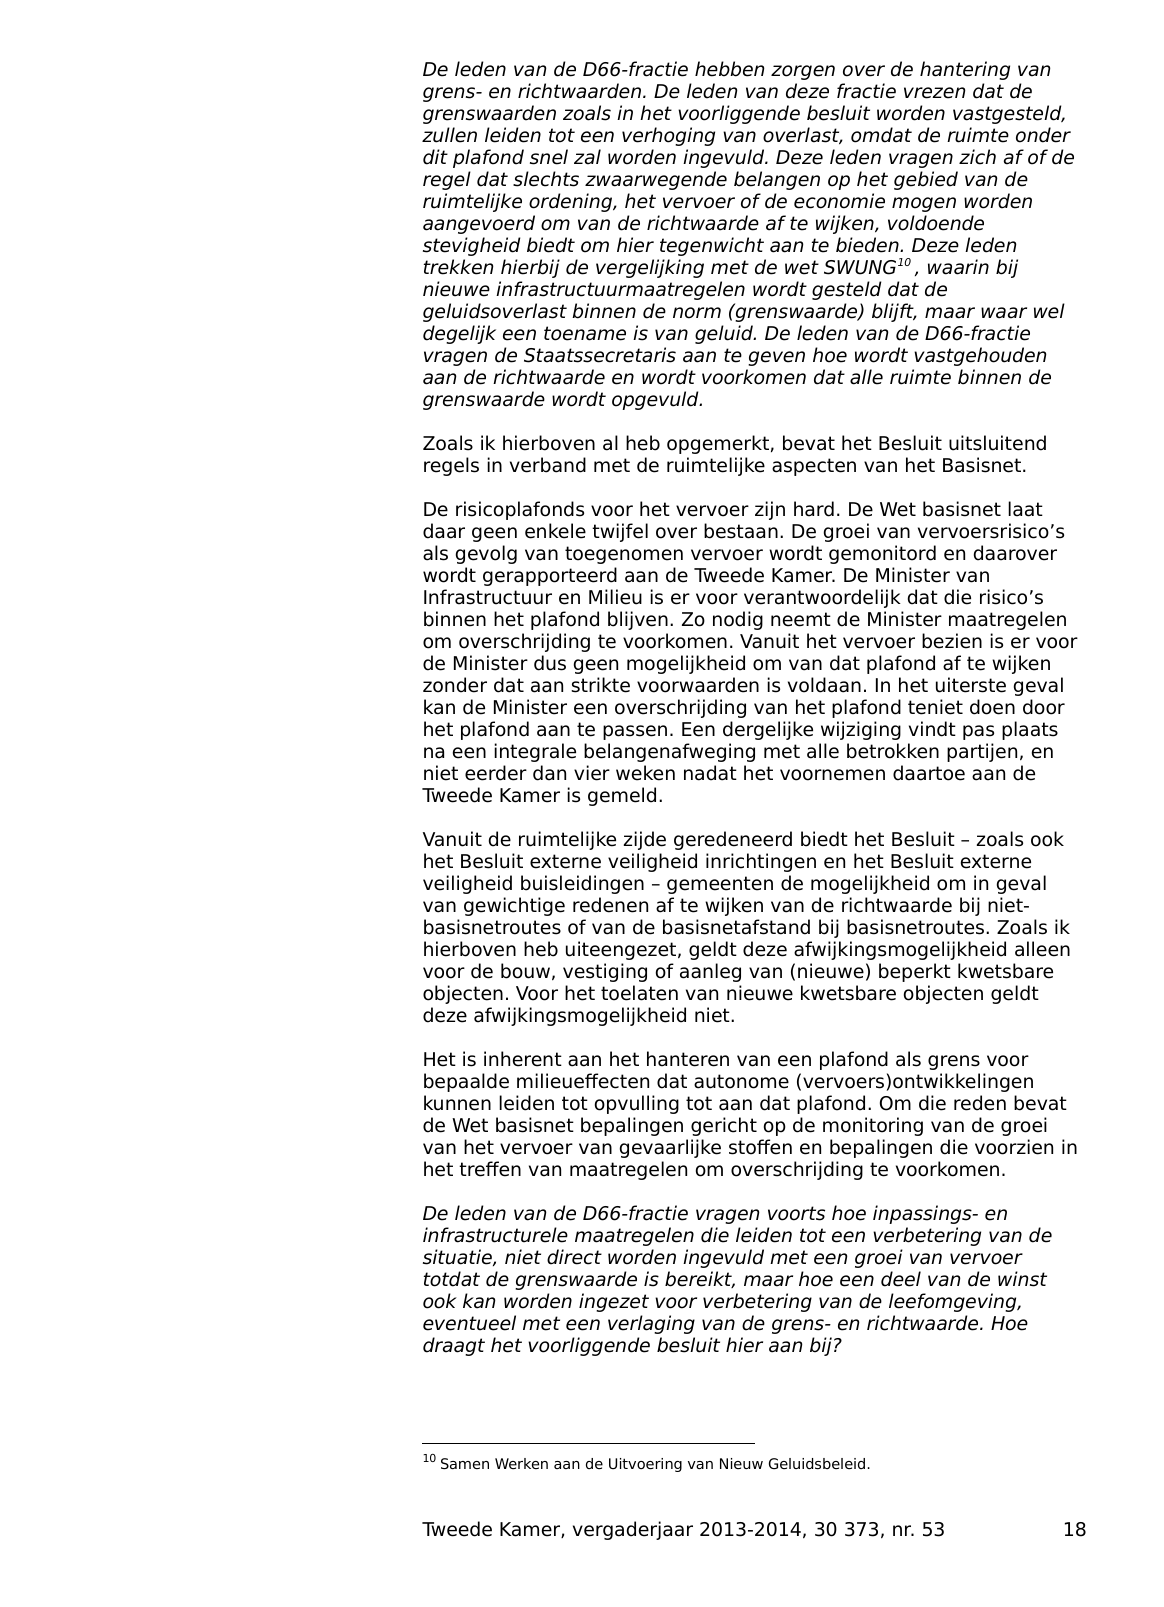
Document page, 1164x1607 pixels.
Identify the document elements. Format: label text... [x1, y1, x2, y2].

text De risicoplafonds voor het vervoer zijn hard. De Wet basisnet laat daar geen enkele twijfel over bestaan. De groei van vervoersrisico’s als gevolg van toegenomen vervoer wordt gemonitord en daarover wordt gerapporteerd aan de Tweede Kamer. De Minister van Infrastructuur en Milieu is er voor verantwoordelijk dat die risico’s binnen het plafond blijven. Zo nodig neemt de Minister maatregelen om overschrijding te voorkomen. Vanuit het vervoer bezien is er voor de Minister dus geen mogelijkheid om van dat plafond af te wijken zonder dat aan strikte voorwaarden is voldaan. In het uiterste geval kan de Minister een overschrijding van het plafond teniet doen door het plafond aan te passen. Een dergelijke wijziging vindt pas plaats na een integrale belangenafweging met alle betrokken partijen, en niet eerder dan vier weken nadat het voornemen daartoe aan de Tweede Kamer is gemeld. [422, 499, 1087, 807]
text De leden van de D66-fractie hebben zorgen over de hantering van grens- en richtwaarden. De leden van deze fractie vrezen dat de grenswaarden zoals in het voorliggende besluit worden vastgesteld, zullen leiden tot een verhoging van overlast, omdat de ruimte onder dit plafond snel zal worden ingevuld. Deze leden vragen zich af of de regel dat slechts zwaarwegende belangen op het gebied van de ruimtelijke ordening, het vervoer of de economie mogen worden aangevoerd om van de richtwaarde af te wijken, voldoende stevigheid biedt om hier tegenwicht aan te bieden. Deze leden trekken hierbij de vergelijking met de wet SWUNG, waarin bij nieuwe infrastructuurmaatregelen wordt gesteld dat de geluidsoverlast binnen de norm (grenswaarde) blijft, maar waar wel degelijk een toename is van geluid. De leden van de D66-fractie vragen de Staatssecretaris aan te geven hoe wordt vastgehouden aan de richtwaarde en wordt voorkomen dat alle ruimte binnen de grenswaarde wordt opgevuld. [422, 59, 1087, 411]
text De leden van de D66-fractie vragen voorts hoe inpassings- en infrastructurele maatregelen die leiden tot een verbetering van de situatie, niet direct worden ingevuld met een groei van vervoer totdat de grenswaarde is bereikt, maar hoe een deel van de winst ook kan worden ingezet voor verbetering van de leefomgeving, eventueel met een verlaging van de grens- en richtwaarde. Hoe draagt het voorliggende besluit hier aan bij? [422, 1203, 1087, 1357]
text Vanuit de ruimtelijke zijde geredeneerd biedt het Besluit – zoals ook het Besluit externe veiligheid inrichtingen en het Besluit externe veiligheid buisleidingen – gemeenten de mogelijkheid om in geval van gewichtige redenen af te wijken van de richtwaarde bij niet-basisnetroutes of van de basisnetafstand bij basisnetroutes. Zoals ik hierboven heb uiteengezet, geldt deze afwijkingsmogelijkheid alleen voor de bouw, vestiging of aanleg van (nieuwe) beperkt kwetsbare objecten. Voor het toelaten van nieuwe kwetsbare objecten geldt deze afwijkingsmogelijkheid niet. [422, 829, 1087, 1027]
text Het is inherent aan het hanteren van een plafond als grens voor bepaalde milieueffecten dat autonome (vervoers)ontwikkelingen kunnen leiden tot opvulling tot aan dat plafond. Om die reden bevat de Wet basisnet bepalingen gericht op de monitoring van de groei van het vervoer van gevaarlijke stoffen en bepalingen die voorzien in het treffen van maatregelen om overschrijding te voorkomen. [422, 1049, 1087, 1181]
text Zoals ik hierboven al heb opgemerkt, bevat het Besluit uitsluitend regels in verband met de ruimtelijke aspecten van het Basisnet. [422, 433, 1087, 477]
text Samen Werken aan de Uitvoering van Nieuw Geluidsbeleid. [422, 1452, 1087, 1474]
